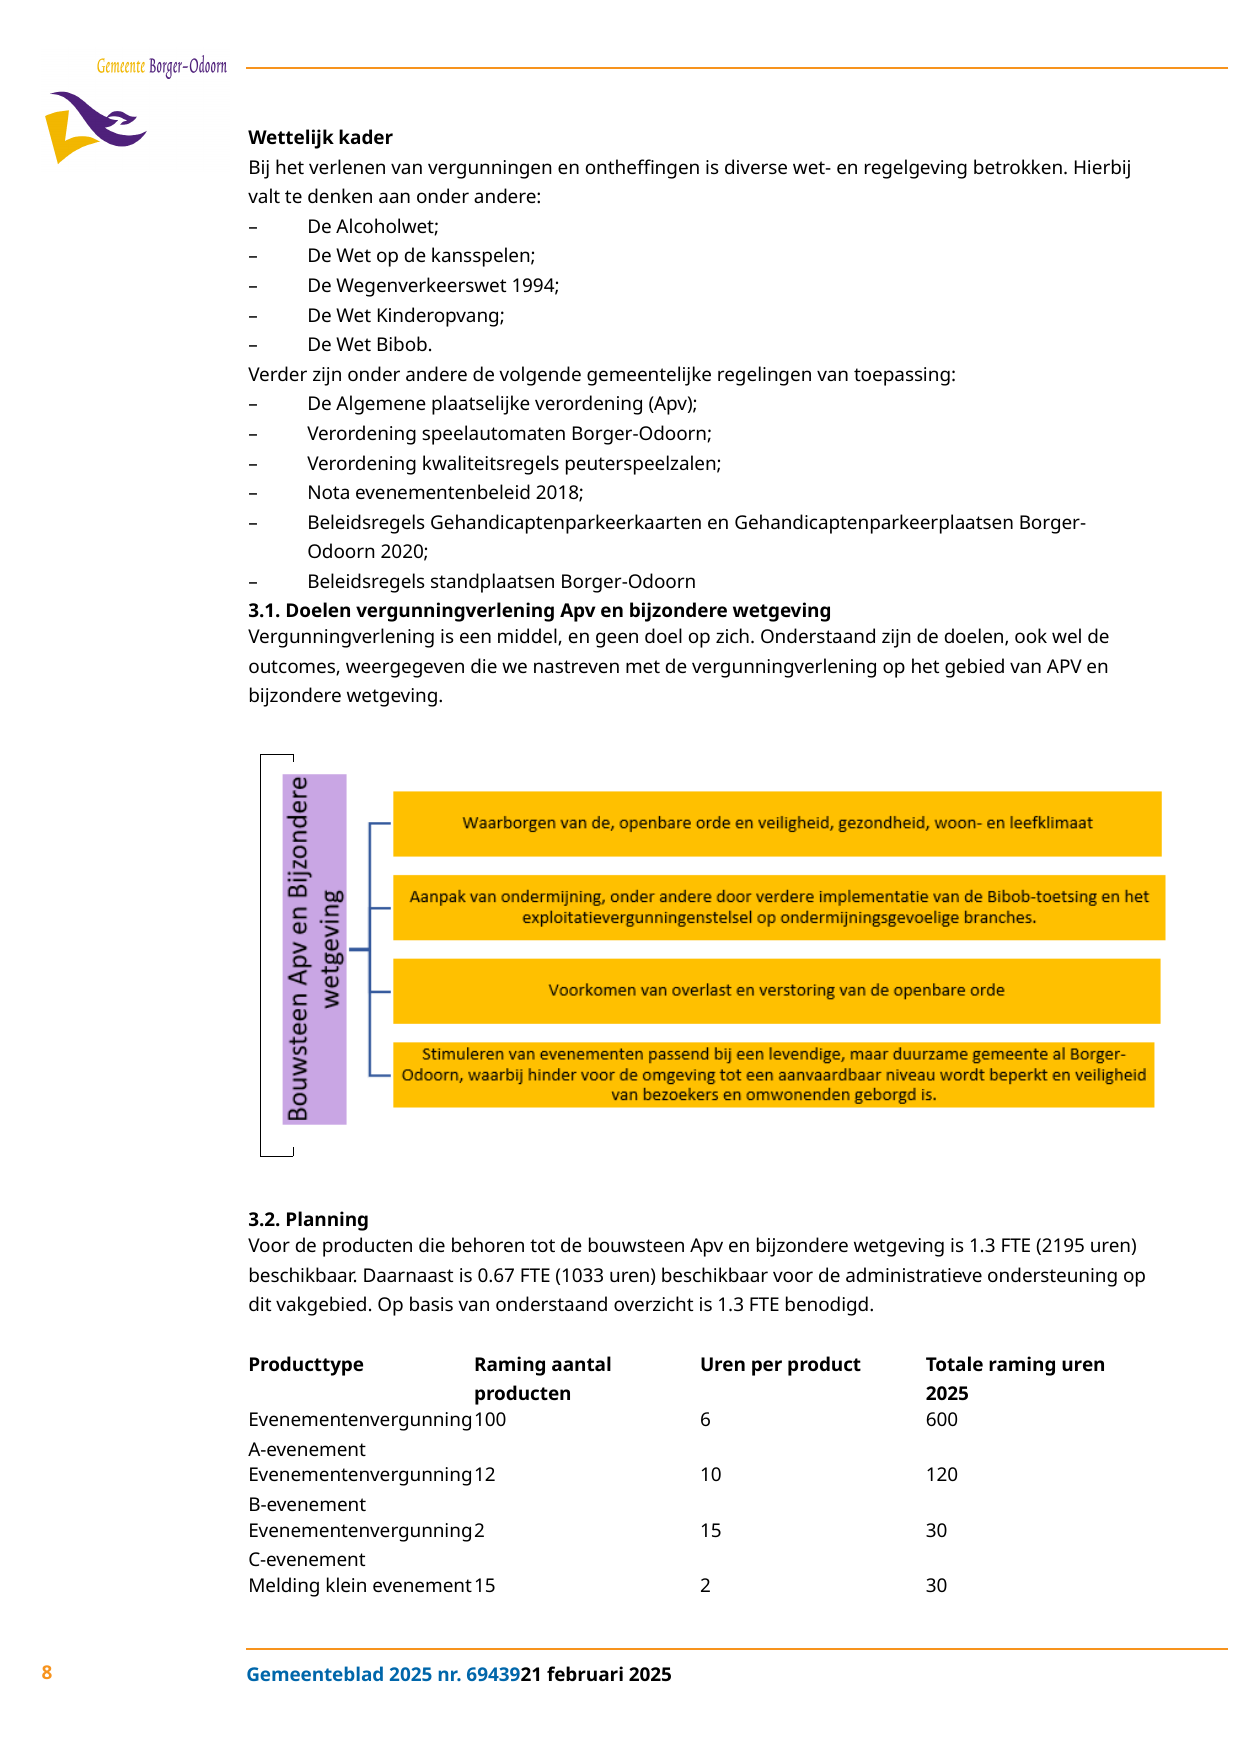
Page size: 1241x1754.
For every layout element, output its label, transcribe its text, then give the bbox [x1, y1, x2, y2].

list De Wet Kinderopvang; [248, 302, 1152, 328]
table_cell 2 [474, 1517, 700, 1572]
picture [268, 762, 1173, 1147]
table_cell 15 [474, 1572, 700, 1598]
table_cell Evenementenvergunning A-evenement [248, 1406, 474, 1461]
picture [41, 47, 231, 172]
table_cell 15 [700, 1517, 926, 1572]
list Verordening speelautomaten Borger-Odoorn; [248, 420, 1152, 446]
table_cell 120 [926, 1461, 1152, 1517]
table_cell 10 [700, 1461, 926, 1517]
table_cell Evenementenvergunning C-evenement [248, 1517, 474, 1572]
table_cell 30 [926, 1572, 1152, 1598]
list De Wet op de kansspelen; [248, 243, 1152, 268]
table_header Totale raming uren 2025 [926, 1351, 1152, 1406]
list Beleidsregels Gehandicaptenparkeerkaarten en Gehandicaptenparkeerplaatsen Borger-Odoorn 2020; [248, 509, 1152, 564]
text Vergunningverlening is een middel, en geen doel op zich. Onderstaand zijn de doelen, ook wel de outcomes, weergegeven die we nastreven met de vergunningverlening op het gebied van APV en bijzondere wetgeving. [248, 623, 1152, 708]
list De Wegenverkeerswet 1994; [248, 272, 1152, 298]
table_header Raming aantal producten [474, 1351, 700, 1406]
list De Alcoholwet; [248, 213, 1152, 239]
list Nota evenementenbeleid 2018; [248, 479, 1152, 505]
table_cell 6 [700, 1406, 926, 1461]
table_cell 30 [926, 1517, 1152, 1572]
list Beleidsregels standplaatsen Borger-Odoorn [248, 568, 1152, 594]
list De Algemene plaatselijke verordening (Apv); [248, 391, 1152, 416]
text Bij het verlenen van vergunningen en ontheffingen is diverse wet- en regelgeving betrokken. Hierbij valt te denken aan onder andere: [248, 154, 1152, 209]
table_header Uren per product [700, 1351, 926, 1406]
text 3.2. Planning [248, 1207, 1152, 1232]
table_cell 2 [700, 1572, 926, 1598]
text Voor de producten die behoren tot de bouwsteen Apv en bijzondere wetgeving is 1.3 FTE (2195 uren) beschikbaar. Daarnaast is 0.67 FTE (1033 uren) beschikbaar voor de administratieve ondersteuning op dit vakgebied. Op basis van onderstaand overzicht is 1.3 FTE benodigd. [248, 1232, 1152, 1317]
table_cell Evenementenvergunning B-evenement [248, 1461, 474, 1517]
text Verder zijn onder andere de volgende gemeentelijke regelingen van toepassing: [248, 361, 1152, 387]
text 3.1. Doelen vergunningverlening Apv en bijzondere wetgeving [248, 598, 1152, 623]
table_cell 100 [474, 1406, 700, 1461]
table_header Producttype [248, 1351, 474, 1406]
text Wettelijk kader [248, 124, 1152, 150]
table_cell 12 [474, 1461, 700, 1517]
table_cell Melding klein evenement [248, 1572, 474, 1598]
table_cell 600 [926, 1406, 1152, 1461]
list Verordening kwaliteitsregels peuterspeelzalen; [248, 450, 1152, 476]
list De Wet Bibob. [248, 331, 1152, 357]
